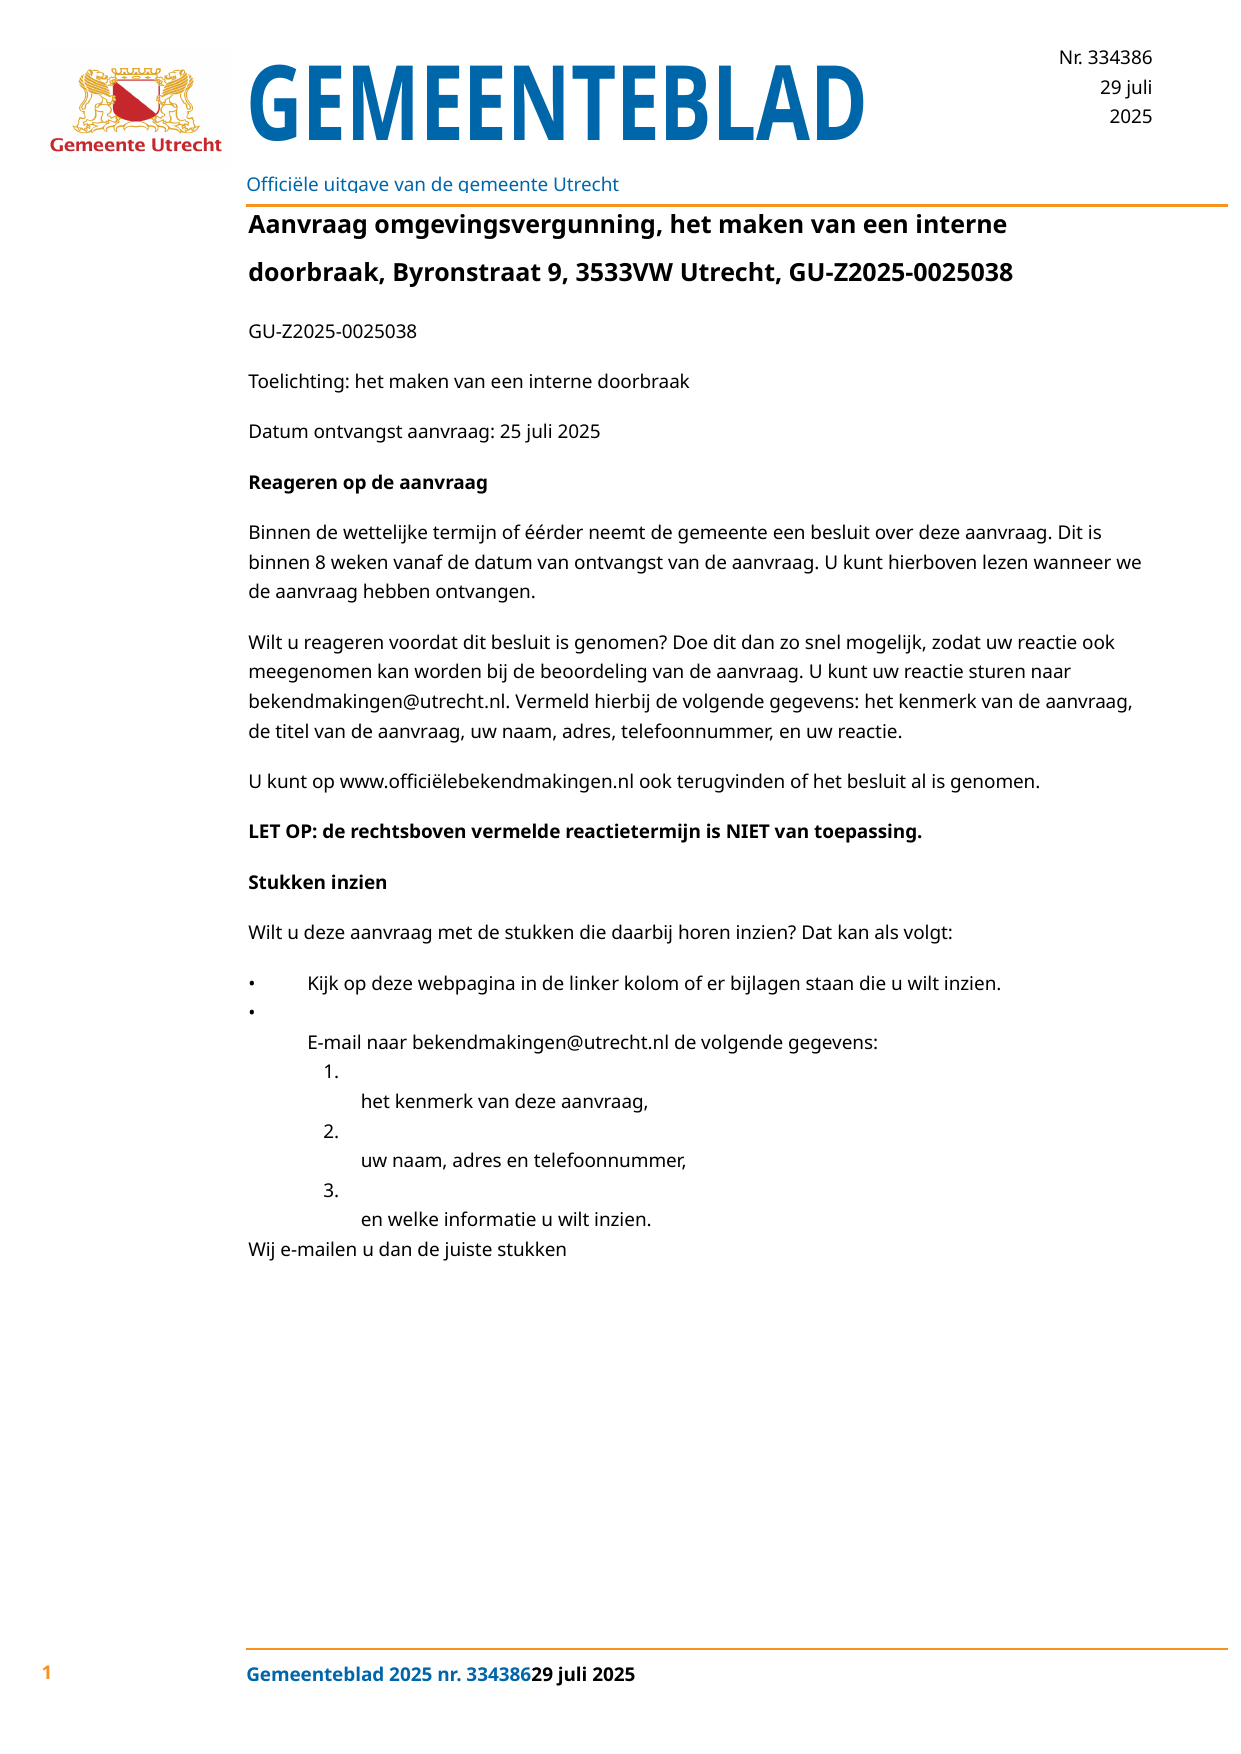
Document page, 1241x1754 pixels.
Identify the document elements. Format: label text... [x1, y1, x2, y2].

list Kijk op deze webpagina in de linker kolom of er bijlagen staan die u wilt inzien. [248, 970, 1152, 996]
text Reageren op de aanvraag [248, 469, 1152, 495]
text Binnen de wettelijke termijn of éérder neemt de gemeente een besluit over deze aanvraag. Dit is binnen 8 weken vanaf de datum van ontvangst van de aanvraag. U kunt hierboven lezen wanneer we de aanvraag hebben ontvangen. [248, 519, 1152, 604]
text Wilt u deze aanvraag met de stukken die daarbij horen inzien? Dat kan als volgt: [248, 919, 1152, 945]
text Wilt u reageren voordat dit besluit is genomen? Doe dit dan zo snel mogelijk, zodat uw reactie ook meegenomen kan worden bij de beoordeling van de aanvraag. U kunt uw reactie sturen naar bekendmakingen@utrecht.nl. Vermeld hierbij de volgende gegevens: het kenmerk van de aanvraag, de titel van de aanvraag, uw naam, adres, telefoonnummer, en uw reactie. [248, 629, 1152, 744]
text GU-Z2025-0025038 [248, 318, 1152, 344]
text Datum ontvangst aanvraag: 25 juli 2025 [248, 419, 1152, 444]
list E-mail naar bekendmakingen@utrecht.nl de volgende gegevens: [248, 1029, 1152, 1055]
text Wij e-mailen u dan de juiste stukken [248, 1236, 1152, 1262]
list het kenmerk van deze aanvraag, [323, 1088, 1152, 1114]
picture [41, 47, 231, 172]
text U kunt op www.officiëlebekendmakingen.nl ook terugvinden of het besluit al is genomen. [248, 768, 1152, 794]
text Toelichting: het maken van een interne doorbraak [248, 368, 1152, 394]
text Stukken inzien [248, 869, 1152, 895]
text Aanvraag omgevingsvergunning, het maken van een interne doorbraak, Byronstraat 9, 3533VW Utrecht, GU-Z2025-0025038 [248, 207, 1152, 288]
text LET OP: de rechtsboven vermelde reactietermijn is NIET van toepassing. [248, 819, 1152, 844]
list uw naam, adres en telefoonnummer, [323, 1147, 1152, 1173]
list en welke informatie u wilt inzien. [323, 1207, 1152, 1232]
